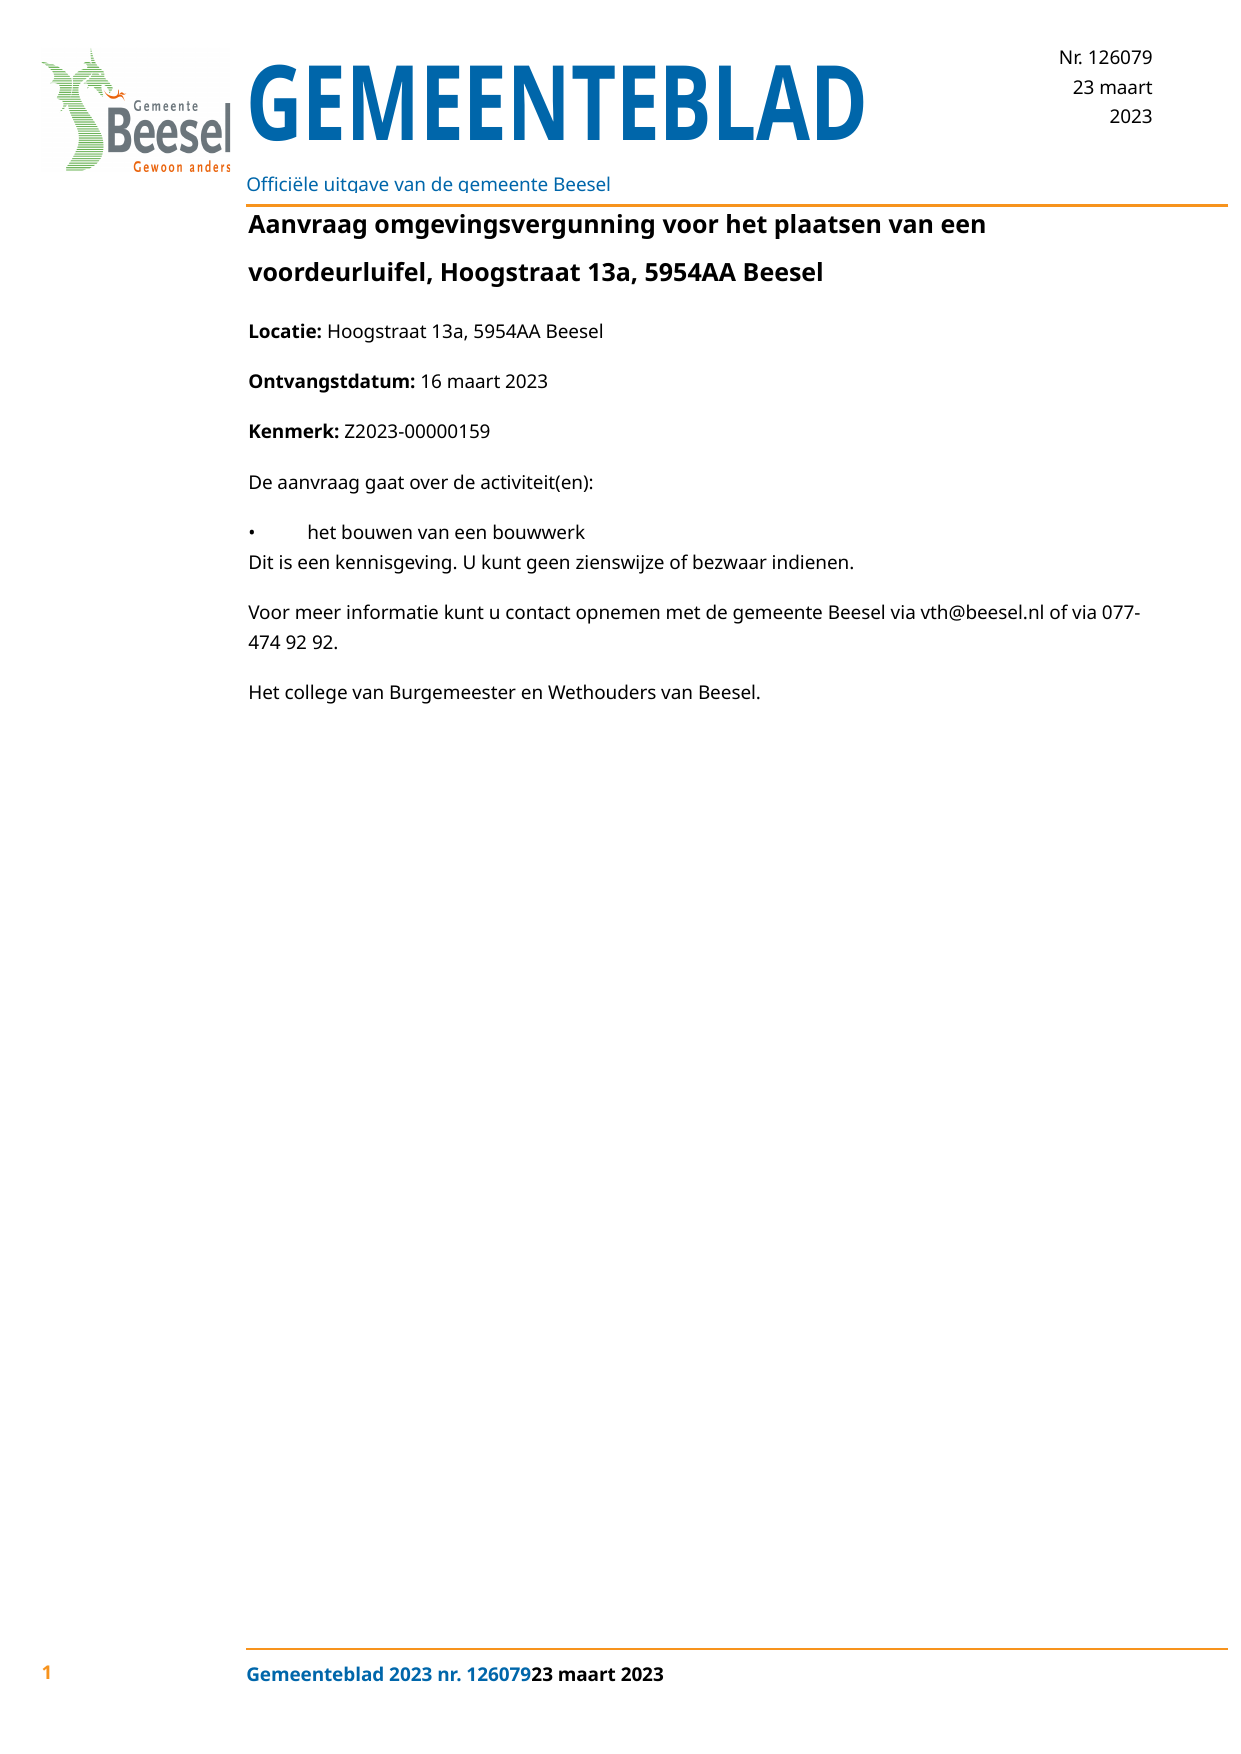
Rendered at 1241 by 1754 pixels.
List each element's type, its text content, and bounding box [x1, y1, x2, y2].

text Ontvangstdatum: 16 maart 2023 [248, 368, 1152, 394]
text Het college van Burgemeester en Wethouders van Beesel. [248, 679, 1152, 705]
text Dit is een kennisgeving. U kunt geen zienswijze of bezwaar indienen. [248, 549, 1152, 575]
text Kenmerk: Z2023-00000159 [248, 419, 1152, 444]
picture [41, 47, 231, 172]
text Locatie: Hoogstraat 13a, 5954AA Beesel [248, 318, 1152, 344]
text Aanvraag omgevingsvergunning voor het plaatsen van een voordeurluifel, Hoogstraat 13a, 5954AA Beesel [248, 207, 1152, 288]
text De aanvraag gaat over de activiteit(en): [248, 469, 1152, 495]
list het bouwen van een bouwwerk [248, 519, 1152, 545]
text Voor meer informatie kunt u contact opnemen met de gemeente Beesel via vth@beesel.nl of via 077-474 92 92. [248, 599, 1152, 655]
